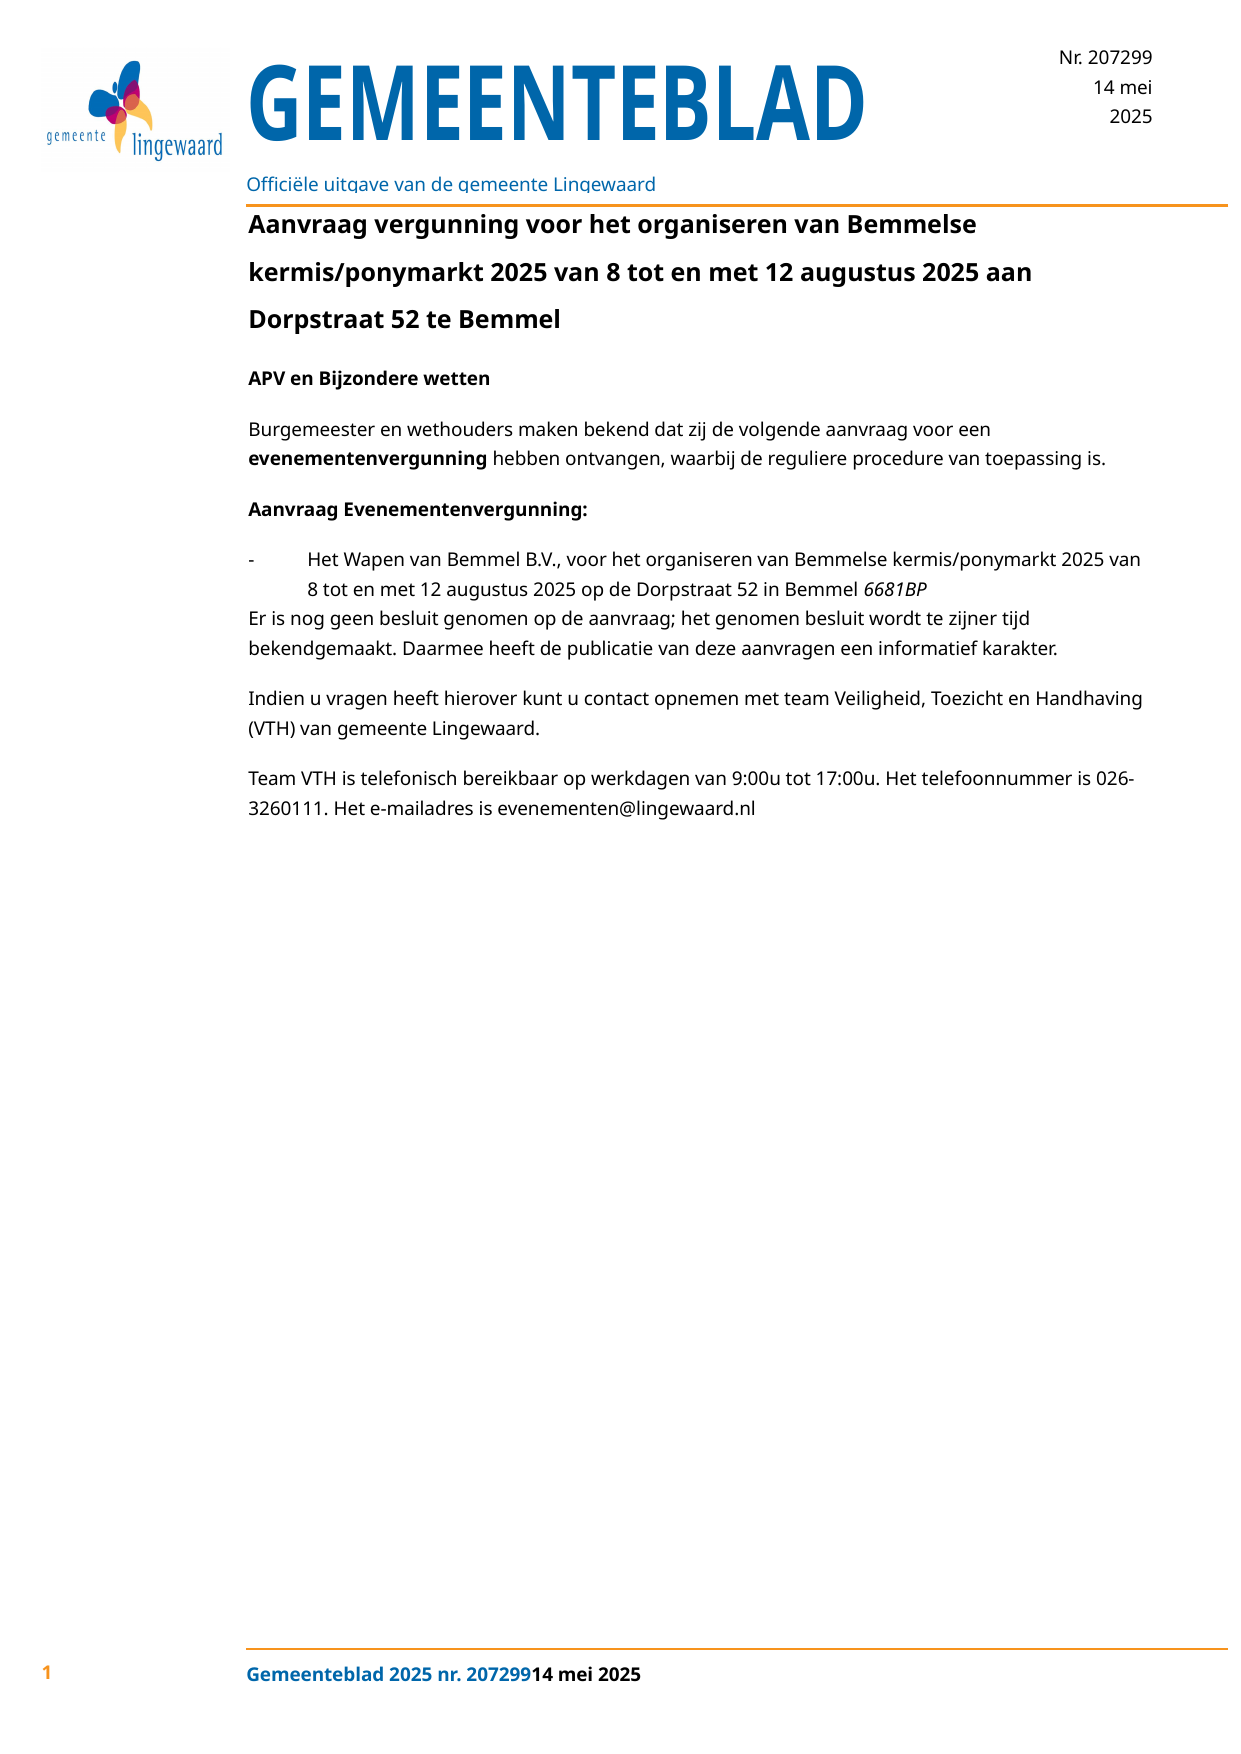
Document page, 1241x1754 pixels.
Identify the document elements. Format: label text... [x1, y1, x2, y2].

text APV en Bijzondere wetten [248, 366, 1152, 391]
text Aanvraag vergunning voor het organiseren van Bemmelse kermis/ponymarkt 2025 van 8 tot en met 12 augustus 2025 aan Dorpstraat 52 te Bemmel [248, 207, 1152, 336]
text Team VTH is telefonisch bereikbaar op werkdagen van 9:00u tot 17:00u. Het telefoonnummer is 026-3260111. Het e-mailadres is evenementen@lingewaard.nl [248, 766, 1152, 821]
text Indien u vragen heeft hierover kunt u contact opnemen met team Veiligheid, Toezicht en Handhaving (VTH) van gemeente Lingewaard. [248, 686, 1152, 741]
picture [41, 47, 231, 172]
text Burgemeester en wethouders maken bekend dat zij de volgende aanvraag voor een evenementenvergunning hebben ontvangen, waarbij de reguliere procedure van toepassing is. [248, 416, 1152, 471]
list Het Wapen van Bemmel B.V., voor het organiseren van Bemmelse kermis/ponymarkt 2025 van 8 tot en met 12 augustus 2025 op de Dorpstraat 52 in Bemmel 6681BP [248, 546, 1152, 602]
text Er is nog geen besluit genomen op de aanvraag; het genomen besluit wordt te zijner tijd bekendgemaakt. Daarmee heeft de publicatie van deze aanvragen een informatief karakter. [248, 606, 1152, 661]
text Aanvraag Evenementenvergunning: [248, 496, 1152, 522]
